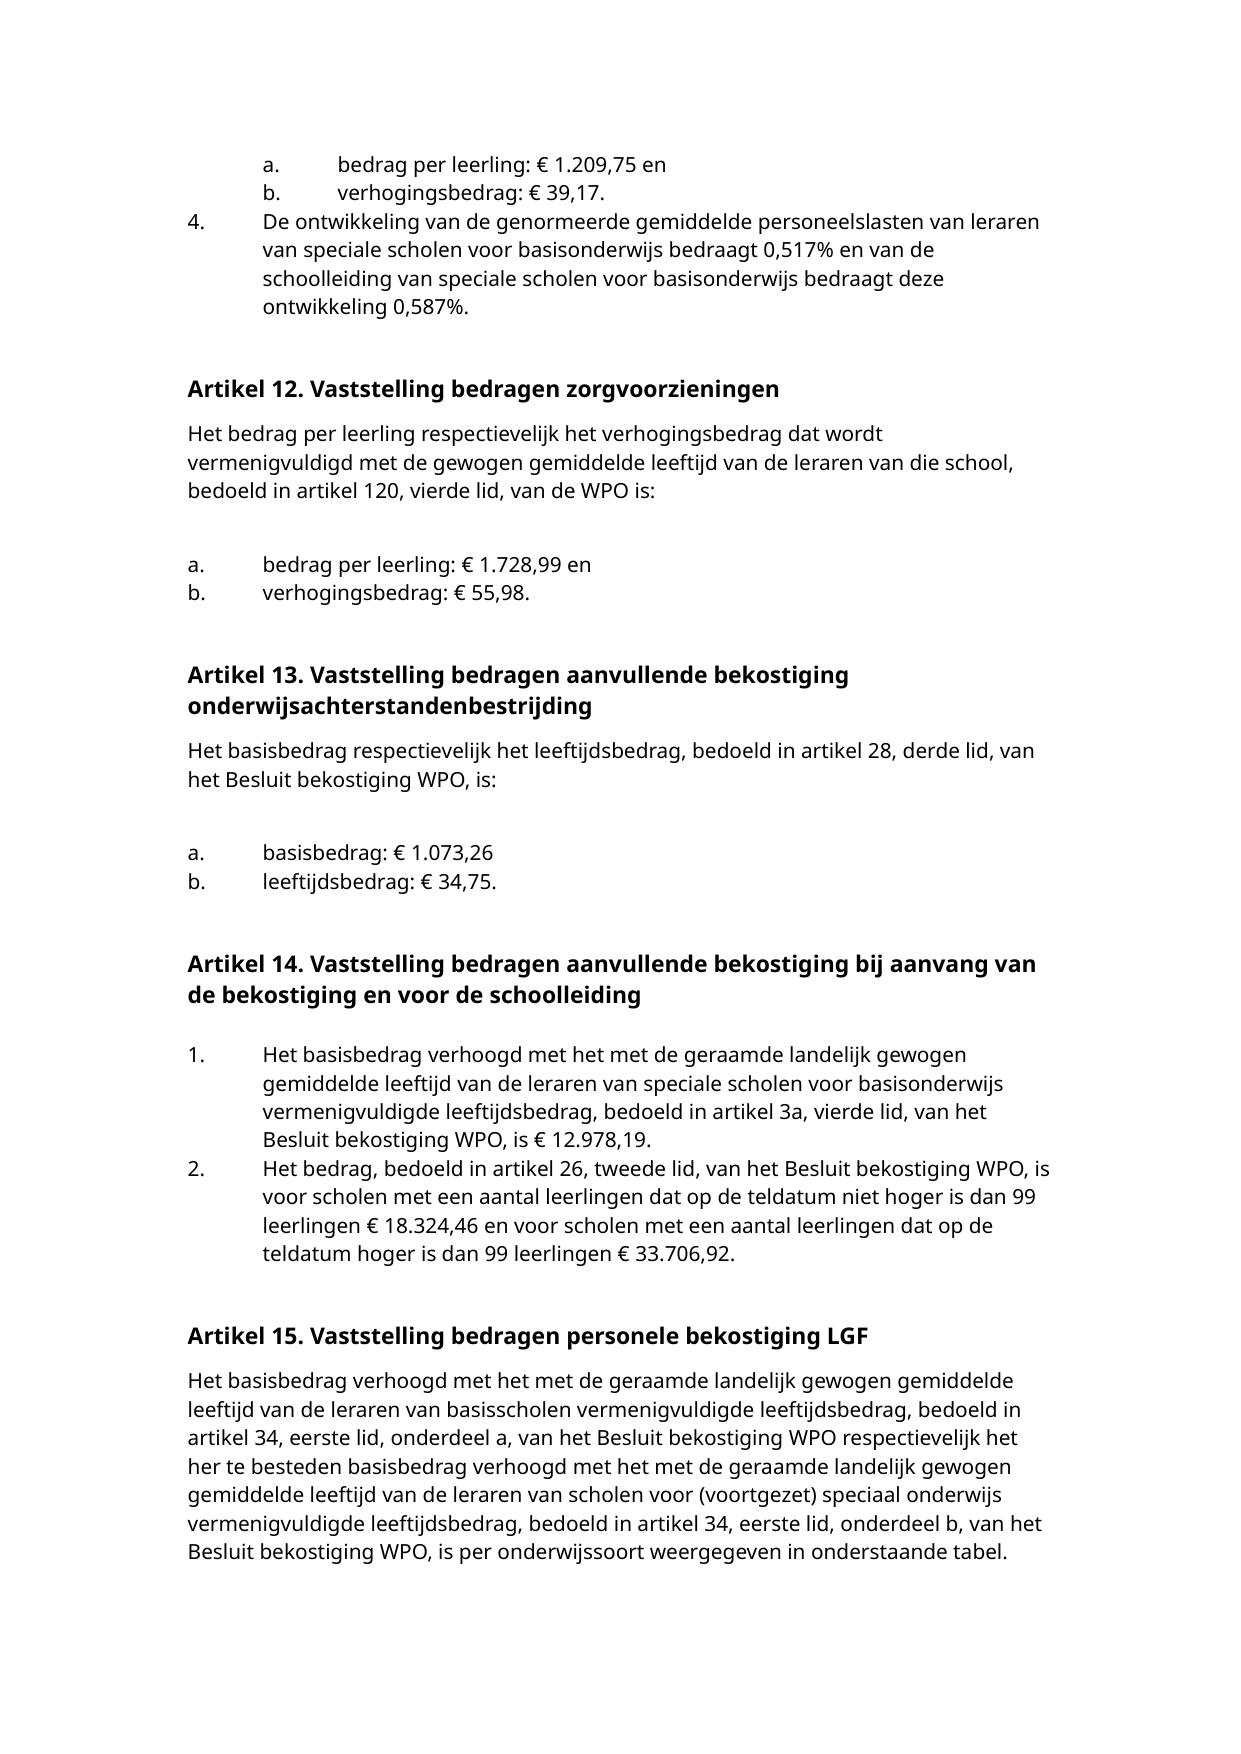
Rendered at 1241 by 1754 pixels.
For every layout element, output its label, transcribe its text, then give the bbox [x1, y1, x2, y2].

subtitle Artikel 15. Vaststelling bedragen personele bekostiging LGF [187, 1320, 1053, 1352]
list De ontwikkeling van de genormeerde gemiddelde personeelslasten van leraren van speciale scholen voor basisonderwijs bedraagt 0,517% en van de schoolleiding van speciale scholen voor basisonderwijs bedraagt deze ontwikkeling 0,587%. [187, 207, 1053, 321]
text Het basisbedrag verhoogd met het met de geraamde landelijk gewogen gemiddelde leeftijd van de leraren van basisscholen vermenigvuldigde leeftijdsbedrag, bedoeld in artikel 34, eerste lid, onderdeel a, van het Besluit bekostiging WPO respectievelijk het her te besteden basisbedrag verhoogd met het met de geraamde landelijk gewogen gemiddelde leeftijd van de leraren van scholen voor (voortgezet) speciaal onderwijs vermenigvuldigde leeftijdsbedrag, bedoeld in artikel 34, eerste lid, onderdeel b, van het Besluit bekostiging WPO, is per onderwijssoort weergegeven in onderstaande tabel. [187, 1367, 1053, 1566]
subtitle Artikel 14. Vaststelling bedragen aanvullende bekostiging bij aanvang van de bekostiging en voor de schoolleiding [187, 948, 1053, 1010]
list basisbedrag: € 1.073,26 [187, 838, 1053, 867]
list Het basisbedrag verhoogd met het met de geraamde landelijk gewogen gemiddelde leeftijd van de leraren van speciale scholen voor basisonderwijs vermenigvuldigde leeftijdsbedrag, bedoeld in artikel 3a, vierde lid, van het Besluit bekostiging WPO, is € 12.978,19. [187, 1040, 1053, 1154]
text Het basisbedrag respectievelijk het leeftijdsbedrag, bedoeld in artikel 28, derde lid, van het Besluit bekostiging WPO, is: [187, 737, 1053, 793]
list bedrag per leerling: € 1.728,99 en [187, 550, 1053, 578]
subtitle Artikel 12. Vaststelling bedragen zorgvoorzieningen [187, 373, 1053, 404]
subtitle Artikel 13. Vaststelling bedragen aanvullende bekostiging onderwijsachterstandenbestrijding [187, 659, 1053, 722]
list Het bedrag, bedoeld in artikel 26, tweede lid, van het Besluit bekostiging WPO, is voor scholen met een aantal leerlingen dat op de teldatum niet hoger is dan 99 leerlingen € 18.324,46 en voor scholen met een aantal leerlingen dat op de teldatum hoger is dan 99 leerlingen € 33.706,92. [187, 1154, 1053, 1268]
list bedrag per leerling: € 1.209,75 en [262, 150, 1053, 178]
text Het bedrag per leerling respectievelijk het verhogingsbedrag dat wordt vermenigvuldigd met de gewogen gemiddelde leeftijd van de leraren van die school, bedoeld in artikel 120, vierde lid, van de WPO is: [187, 419, 1053, 505]
list verhogingsbedrag: € 39,17. [262, 178, 1053, 207]
list verhogingsbedrag: € 55,98. [187, 578, 1053, 607]
list leeftijdsbedrag: € 34,75. [187, 867, 1053, 895]
